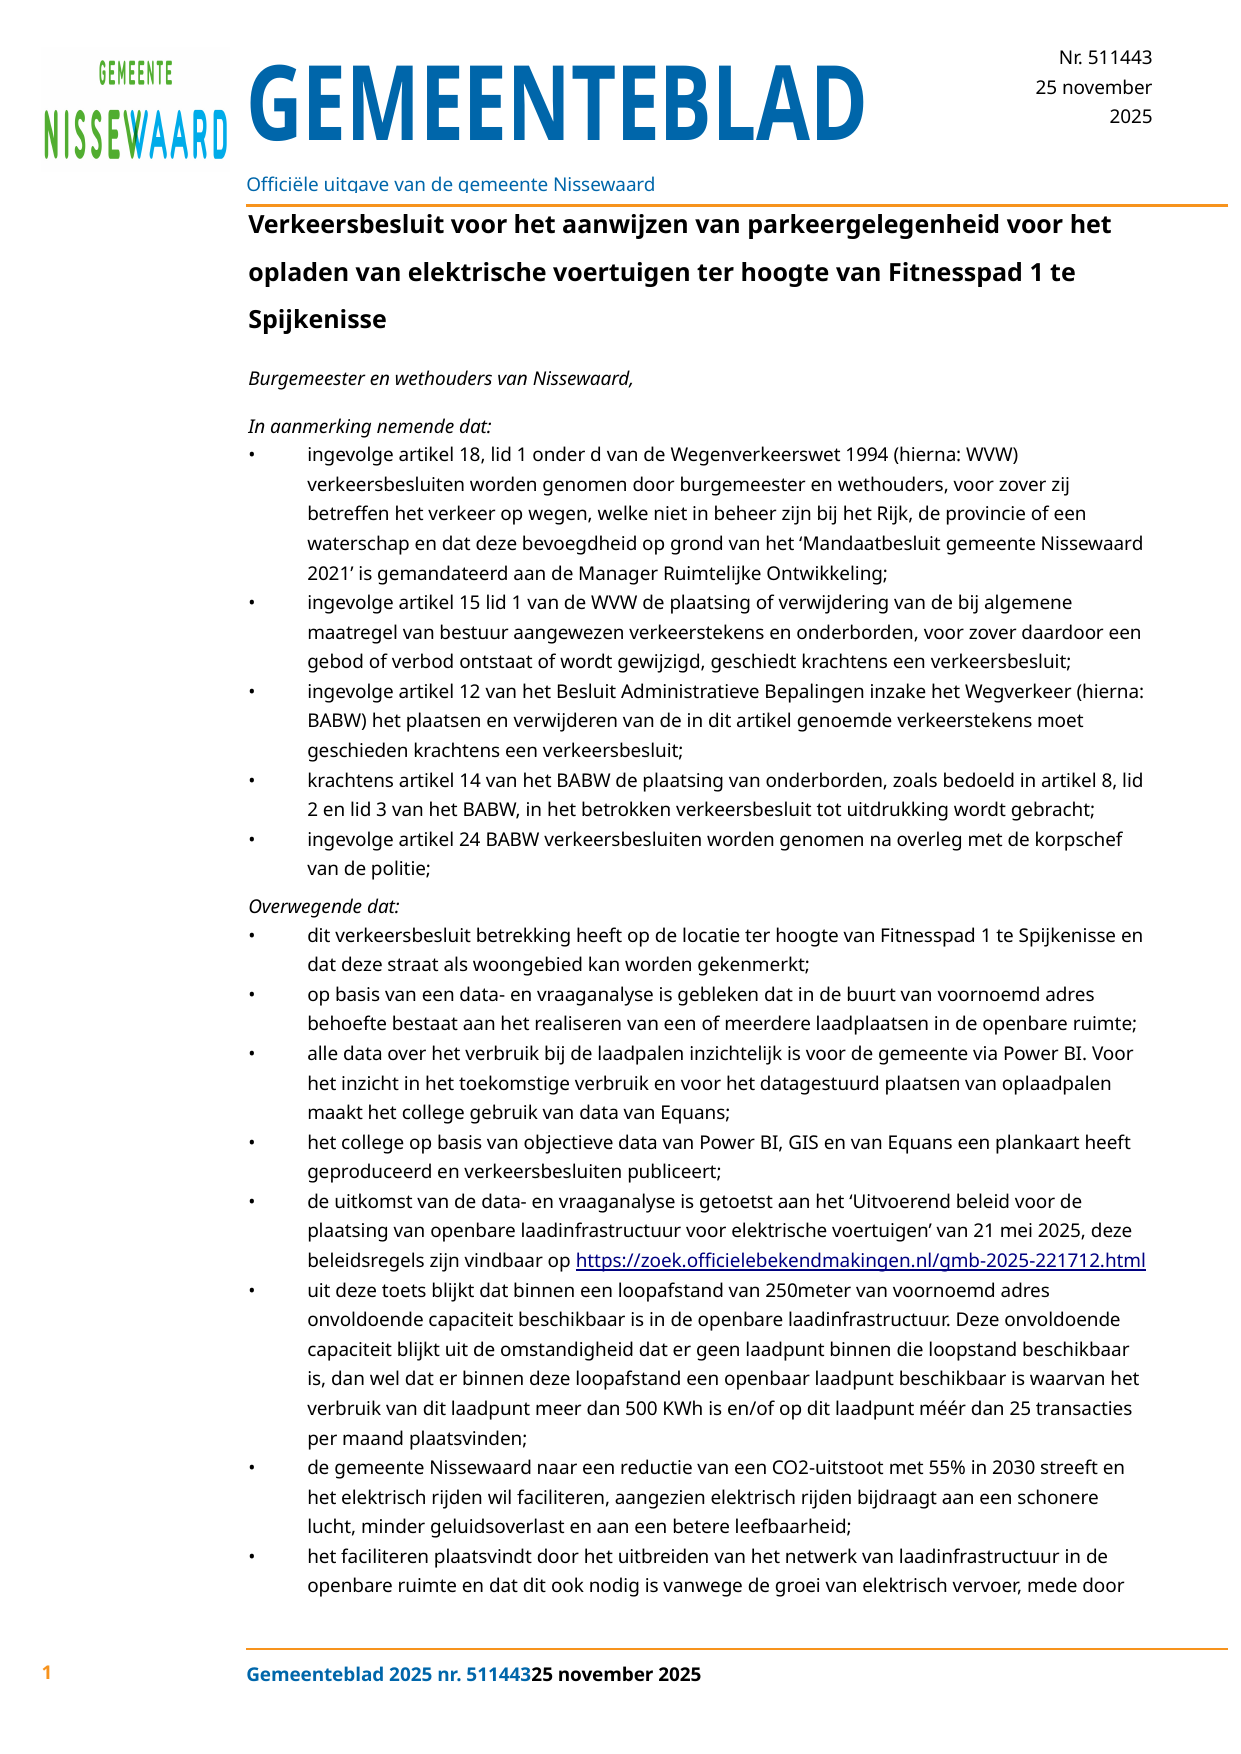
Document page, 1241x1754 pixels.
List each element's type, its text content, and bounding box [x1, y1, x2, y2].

list de uitkomst van de data- en vraaganalyse is getoetst aan het ‘Uitvoerend beleid voor de plaatsing van openbare laadinfrastructuur voor elektrische voertuigen’ van 21 mei 2025, deze beleidsregels zijn vindbaar op https://zoek.officielebekendmakingen.nl/gmb-2025-221712.html [248, 1188, 1152, 1273]
list ingevolge artikel 18, lid 1 onder d van de Wegenverkeerswet 1994 (hierna: WVW) verkeersbesluiten worden genomen door burgemeester en wethouders, voor zover zij betreffen het verkeer op wegen, welke niet in beheer zijn bij het Rijk, de provincie of een waterschap en dat deze bevoegdheid op grond van het ‘Mandaatbesluit gemeente Nissewaard 2021’ is gemandateerd aan de Manager Ruimtelijke Ontwikkeling; [248, 441, 1152, 586]
list ingevolge artikel 24 BABW verkeersbesluiten worden genomen na overleg met de korpschef van de politie; [248, 826, 1152, 881]
list het faciliteren plaatsvindt door het uitbreiden van het netwerk van laadinfrastructuur in de openbare ruimte en dat dit ook nodig is vanwege de groei van elektrisch vervoer, mede door [248, 1543, 1152, 1598]
list dit verkeersbesluit betrekking heeft op de locatie ter hoogte van Fitnesspad 1 te Spijkenisse en dat deze straat als woongebied kan worden gekenmerkt; [248, 922, 1152, 977]
list krachtens artikel 14 van het BABW de plaatsing van onderborden, zoals bedoeld in artikel 8, lid 2 en lid 3 van het BABW, in het betrokken verkeersbesluit tot uitdrukking wordt gebracht; [248, 767, 1152, 822]
list de gemeente Nissewaard naar een reductie van een CO2-uitstoot met 55% in 2030 streeft en het elektrisch rijden wil faciliteren, aangezien elektrisch rijden bijdraagt aan een schonere lucht, minder geluidsoverlast en aan een betere leefbaarheid; [248, 1454, 1152, 1539]
list uit deze toets blijkt dat binnen een loopafstand van 250meter van voornoemd adres onvoldoende capaciteit beschikbaar is in de openbare laadinfrastructuur. Deze onvoldoende capaciteit blijkt uit de omstandigheid dat er geen laadpunt binnen die loopstand beschikbaar is, dan wel dat er binnen deze loopafstand een openbaar laadpunt beschikbaar is waarvan het verbruik van dit laadpunt meer dan 500 KWh is en/of op dit laadpunt méér dan 25 transacties per maand plaatsvinden; [248, 1277, 1152, 1451]
text Burgemeester en wethouders van Nissewaard, [248, 366, 1152, 391]
list ingevolge artikel 12 van het Besluit Administratieve Bepalingen inzake het Wegverkeer (hierna: BABW) het plaatsen en verwijderen van de in dit artikel genoemde verkeerstekens moet geschieden krachtens een verkeersbesluit; [248, 678, 1152, 763]
list op basis van een data- en vraaganalyse is gebleken dat in de buurt van voornoemd adres behoefte bestaat aan het realiseren van een of meerdere laadplaatsen in de openbare ruimte; [248, 981, 1152, 1036]
text In aanmerking nemende dat: [248, 413, 1152, 439]
text Overwegende dat: [248, 893, 1152, 919]
list ingevolge artikel 15 lid 1 van de WVW de plaatsing of verwijdering van de bij algemene maatregel van bestuur aangewezen verkeerstekens en onderborden, voor zover daardoor een gebod of verbod ontstaat of wordt gewijzigd, geschiedt krachtens een verkeersbesluit; [248, 589, 1152, 674]
picture [41, 47, 231, 172]
list alle data over het verbruik bij de laadpalen inzichtelijk is voor de gemeente via Power BI. Voor het inzicht in het toekomstige verbruik en voor het datagestuurd plaatsen van oplaadpalen maakt het college gebruik van data van Equans; [248, 1040, 1152, 1125]
text Verkeersbesluit voor het aanwijzen van parkeergelegenheid voor het opladen van elektrische voertuigen ter hoogte van Fitnesspad 1 te Spijkenisse [248, 207, 1152, 336]
list het college op basis van objectieve data van Power BI, GIS en van Equans een plankaart heeft geproduceerd en verkeersbesluiten publiceert; [248, 1129, 1152, 1184]
